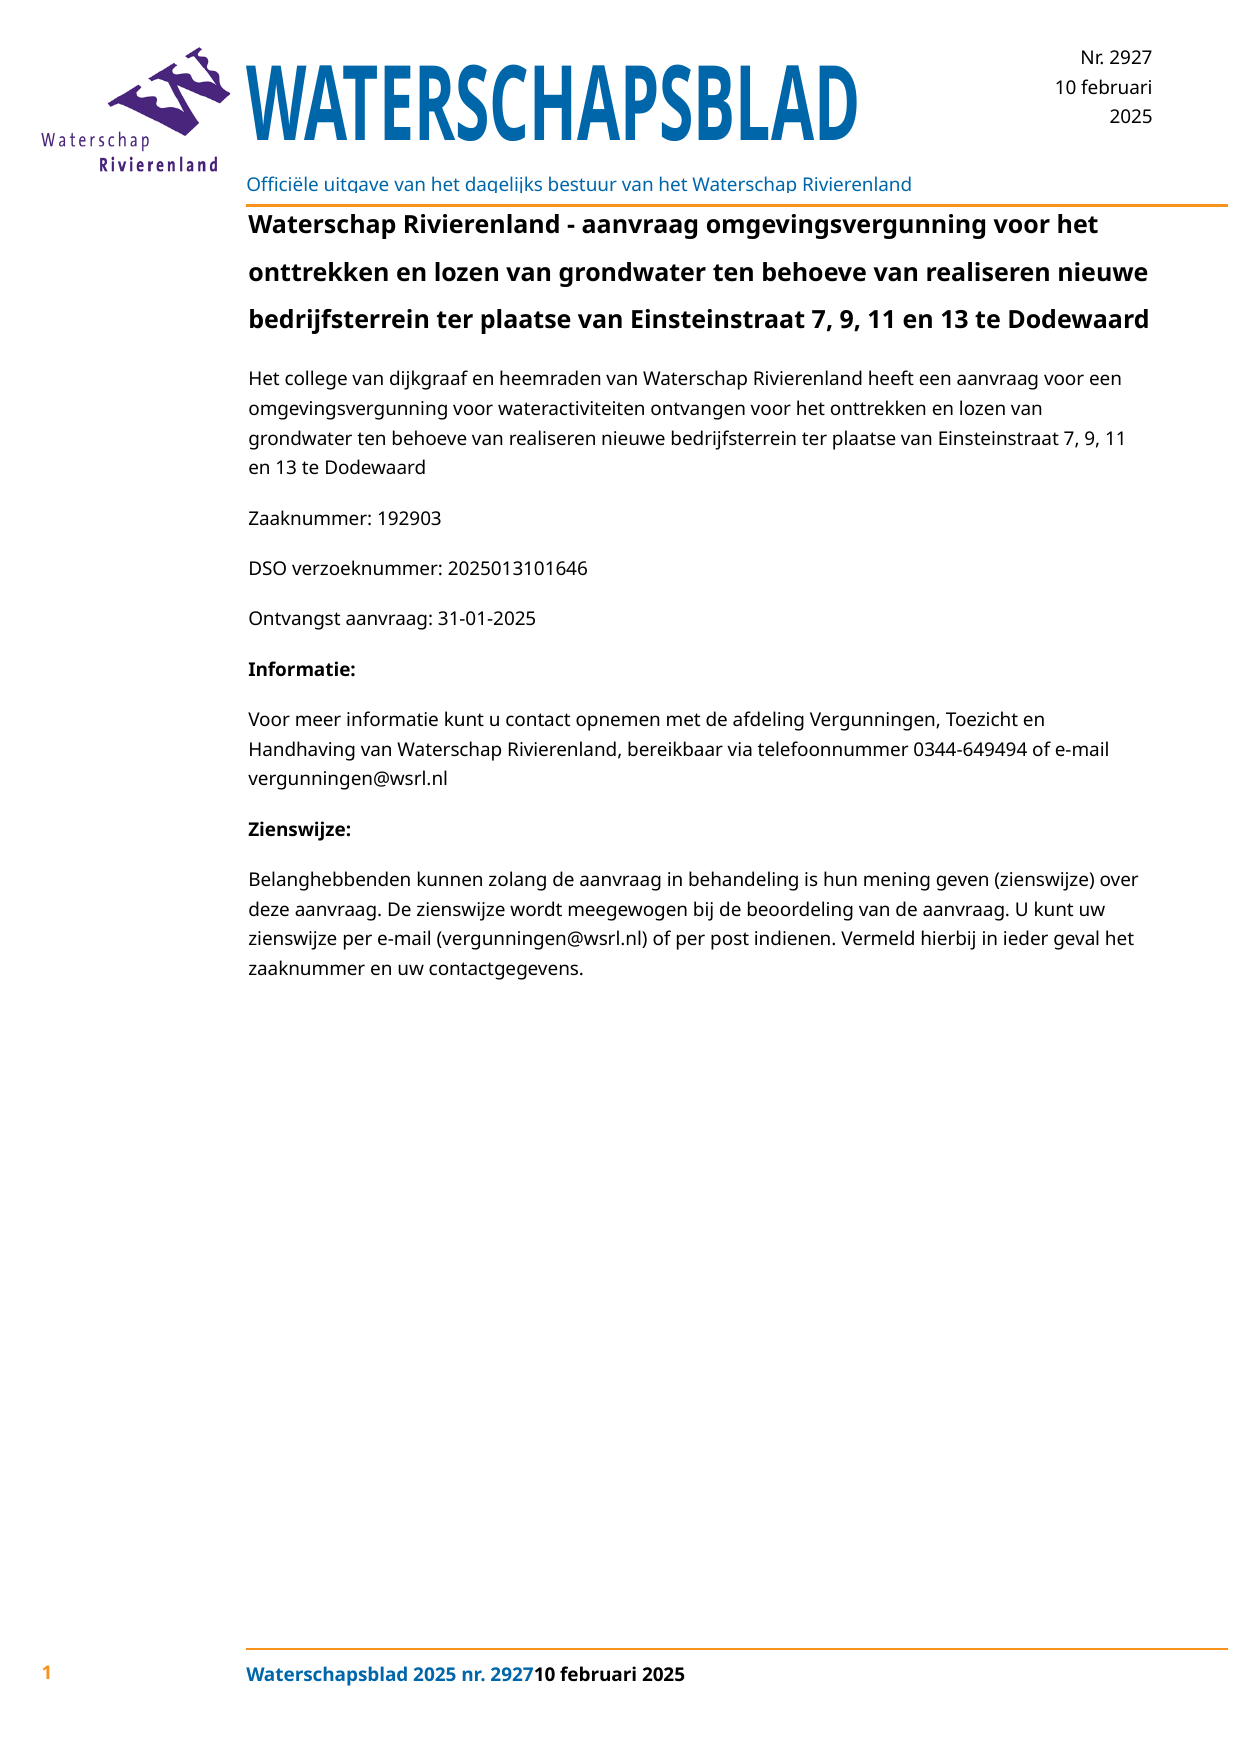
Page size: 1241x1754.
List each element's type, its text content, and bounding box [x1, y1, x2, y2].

text Zaaknummer: 192903 [248, 505, 1152, 530]
text Waterschap Rivierenland - aanvraag omgevingsvergunning voor het onttrekken en lozen van grondwater ten behoeve van realiseren nieuwe bedrijfsterrein ter plaatse van Einsteinstraat 7, 9, 11 en 13 te Dodewaard [248, 207, 1152, 336]
text Zienswijze: [248, 816, 1152, 842]
text Ontvangst aanvraag: 31-01-2025 [248, 606, 1152, 631]
text Het college van dijkgraaf en heemraden van Waterschap Rivierenland heeft een aanvraag voor een omgevingsvergunning voor wateractiviteiten ontvangen voor het onttrekken en lozen van grondwater ten behoeve van realiseren nieuwe bedrijfsterrein ter plaatse van Einsteinstraat 7, 9, 11 en 13 te Dodewaard [248, 366, 1152, 480]
text Voor meer informatie kunt u contact opnemen met de afdeling Vergunningen, Toezicht en Handhaving van Waterschap Rivierenland, bereikbaar via telefoonnummer 0344-649494 of e-mail vergunningen@wsrl.nl [248, 706, 1152, 791]
text Belanghebbenden kunnen zolang de aanvraag in behandeling is hun mening geven (zienswijze) over deze aanvraag. De zienswijze wordt meegewogen bij de beoordeling van de aanvraag. U kunt uw zienswijze per e-mail (vergunningen@wsrl.nl) of per post indienen. Vermeld hierbij in ieder geval het zaaknummer en uw contactgegevens. [248, 866, 1152, 981]
picture [41, 47, 231, 172]
text DSO verzoeknummer: 2025013101646 [248, 555, 1152, 581]
text Informatie: [248, 656, 1152, 682]
